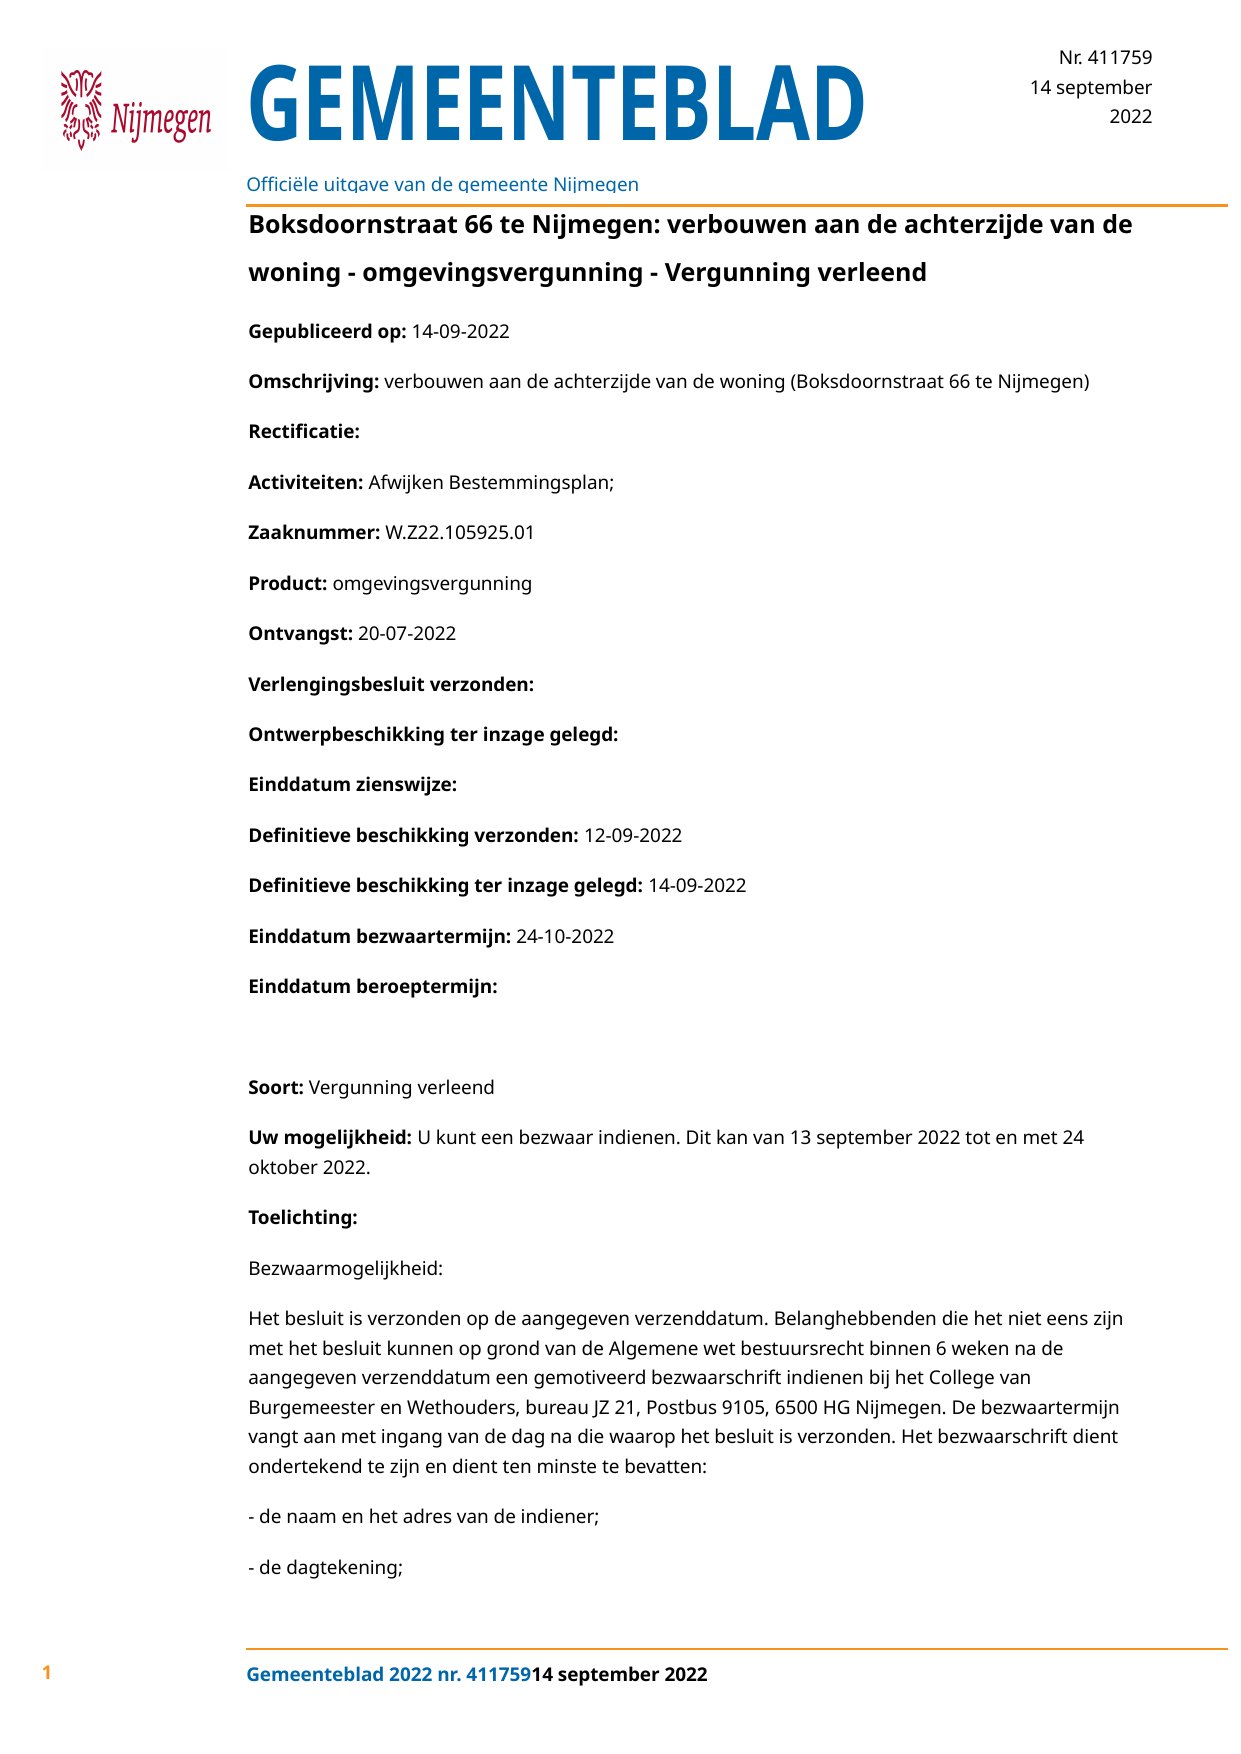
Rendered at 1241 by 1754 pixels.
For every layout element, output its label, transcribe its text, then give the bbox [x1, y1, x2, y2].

text Ontwerpbeschikking ter inzage gelegd: [248, 721, 1152, 747]
text Product: omgevingsvergunning [248, 570, 1152, 596]
text Gepubliceerd op: 14-09-2022 [248, 318, 1152, 344]
picture [41, 47, 231, 172]
text Soort: Vergunning verleend [248, 1074, 1152, 1100]
text Definitieve beschikking verzonden: 12-09-2022 [248, 822, 1152, 848]
text - de naam en het adres van de indiener; [248, 1504, 1152, 1529]
text Einddatum bezwaartermijn: 24-10-2022 [248, 923, 1152, 949]
text Uw mogelijkheid: U kunt een bezwaar indienen. Dit kan van 13 september 2022 tot en met 24 oktober 2022. [248, 1124, 1152, 1180]
text Rectificatie: [248, 419, 1152, 444]
text Activiteiten: Afwijken Bestemmingsplan; [248, 469, 1152, 495]
text Omschrijving: verbouwen aan de achterzijde van de woning (Boksdoornstraat 66 te Nijmegen) [248, 368, 1152, 394]
text Ontvangst: 20-07-2022 [248, 620, 1152, 646]
text Het besluit is verzonden op de aangegeven verzenddatum. Belanghebbenden die het niet eens zijn met het besluit kunnen op grond van de Algemene wet bestuursrecht binnen 6 weken na de aangegeven verzenddatum een gemotiveerd bezwaarschrift indienen bij het College van Burgemeester en Wethouders, bureau JZ 21, Postbus 9105, 6500 HG Nijmegen. De bezwaartermijn vangt aan met ingang van de dag na die waarop het besluit is verzonden. Het bezwaarschrift dient ondertekend te zijn en dient ten minste te bevatten: [248, 1305, 1152, 1479]
text - de dagtekening; [248, 1554, 1152, 1580]
text Boksdoornstraat 66 te Nijmegen: verbouwen aan de achterzijde van de woning - omgevingsvergunning - Vergunning verleend [248, 207, 1152, 288]
text Einddatum zienswijze: [248, 772, 1152, 797]
text Einddatum beroeptermijn: [248, 973, 1152, 999]
text Toelichting: [248, 1204, 1152, 1230]
text Definitieve beschikking ter inzage gelegd: 14-09-2022 [248, 872, 1152, 898]
text Verlengingsbesluit verzonden: [248, 671, 1152, 697]
text Zaaknummer: W.Z22.105925.01 [248, 519, 1152, 545]
text Bezwaarmogelijkheid: [248, 1255, 1152, 1281]
